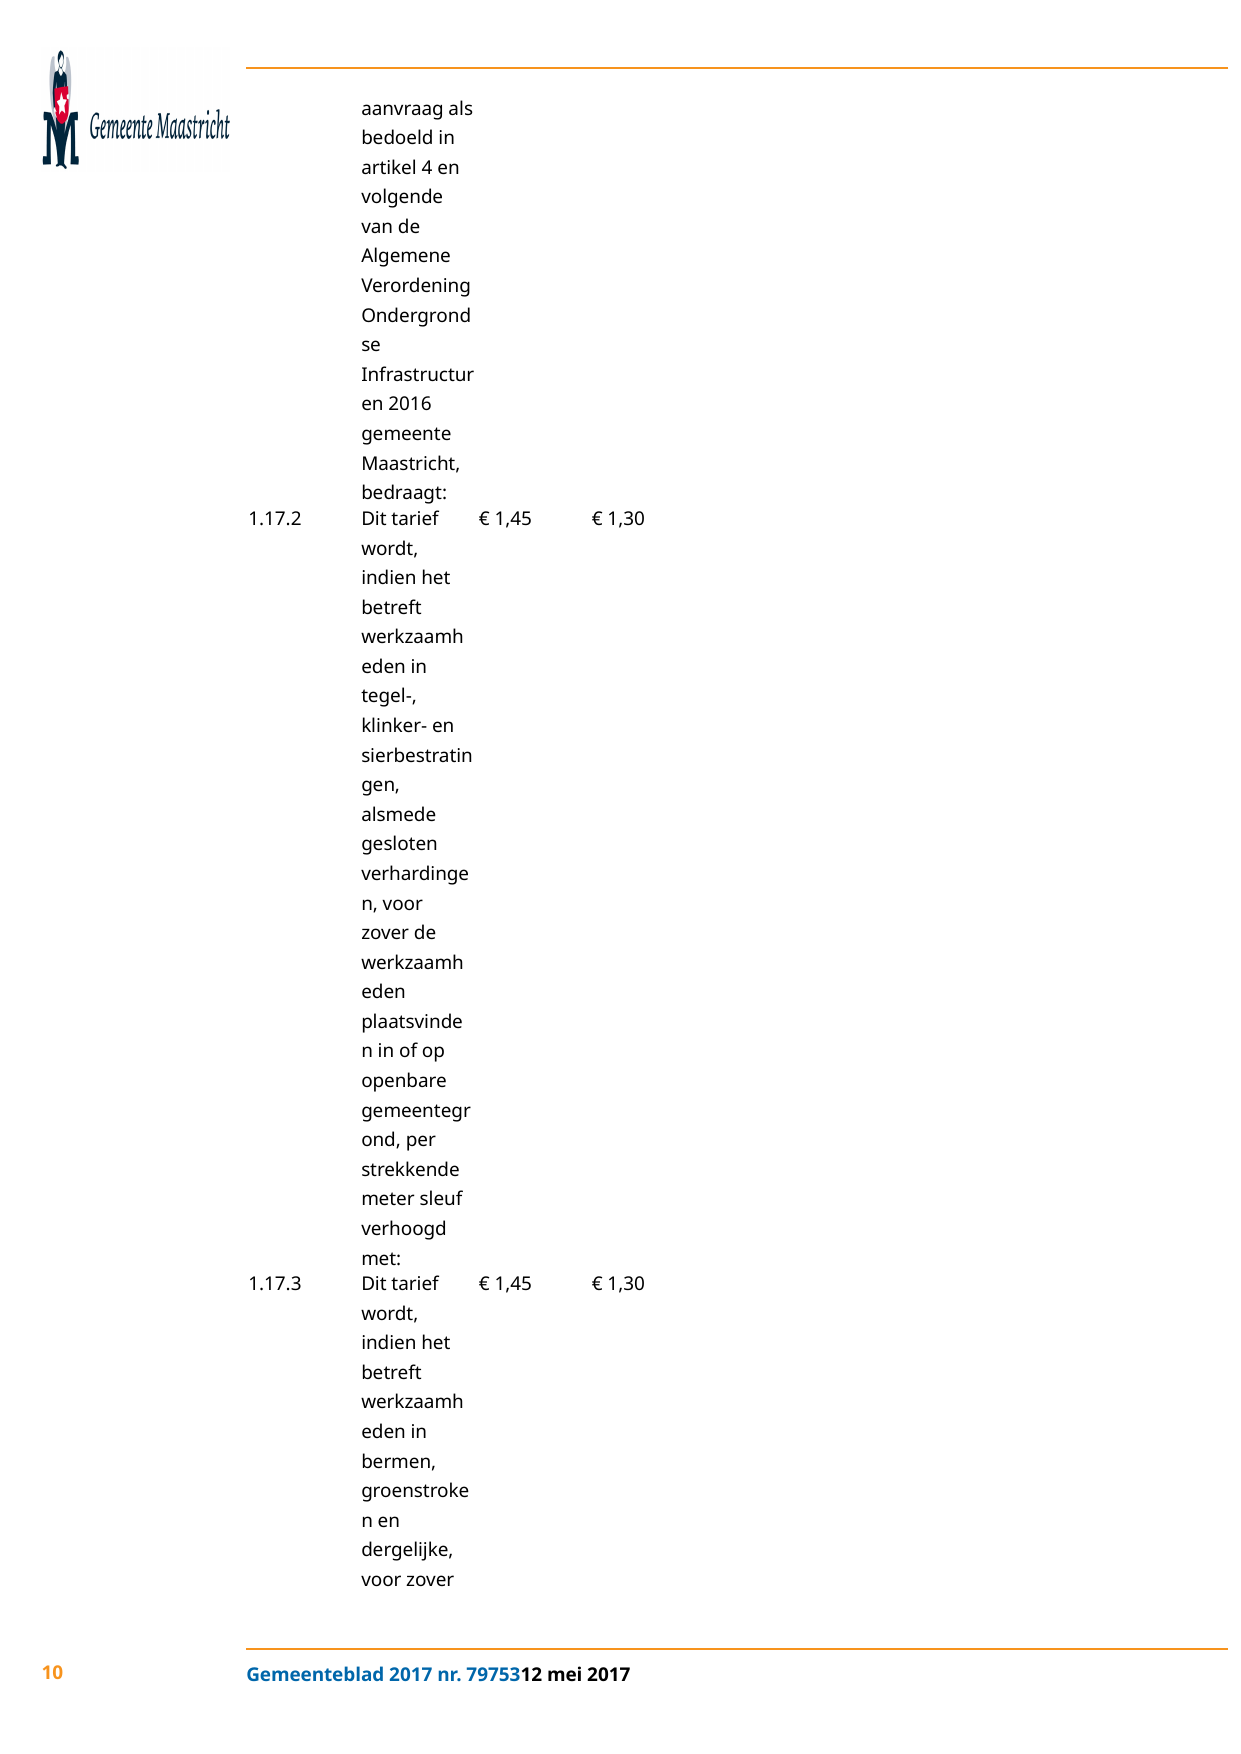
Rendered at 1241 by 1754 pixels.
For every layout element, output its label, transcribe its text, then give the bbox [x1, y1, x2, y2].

table_cell aanvraag als bedoeld in artikel 4 en volgende van de Algemene Verordening Ondergrondse Infrastructuren 2016 gemeente Maastricht, bedraagt: [361, 95, 474, 505]
table_cell € 1,30 [587, 1270, 700, 1592]
table_cell € 1,30 [587, 505, 700, 1270]
table_cell [587, 95, 700, 505]
picture [41, 47, 231, 172]
table_cell [474, 95, 587, 505]
table_cell [248, 95, 361, 505]
table_cell € 1,45 [474, 505, 587, 1270]
table_cell Dit tarief wordt, indien het betreft werkzaamheden in tegel-, klinker- en sierbestratingen, alsmede gesloten verhardingen, voor zover de werkzaamheden plaatsvinden in of op openbare gemeentegrond, per strekkende meter sleuf verhoogd met: [361, 505, 474, 1270]
table_cell € 1,45 [474, 1270, 587, 1592]
table_cell Dit tarief wordt, indien het betreft werkzaamheden in bermen, groenstroken en dergelijke, voor zover [361, 1270, 474, 1592]
table_cell 1.17.3 [248, 1270, 361, 1592]
table_cell 1.17.2 [248, 505, 361, 1270]
